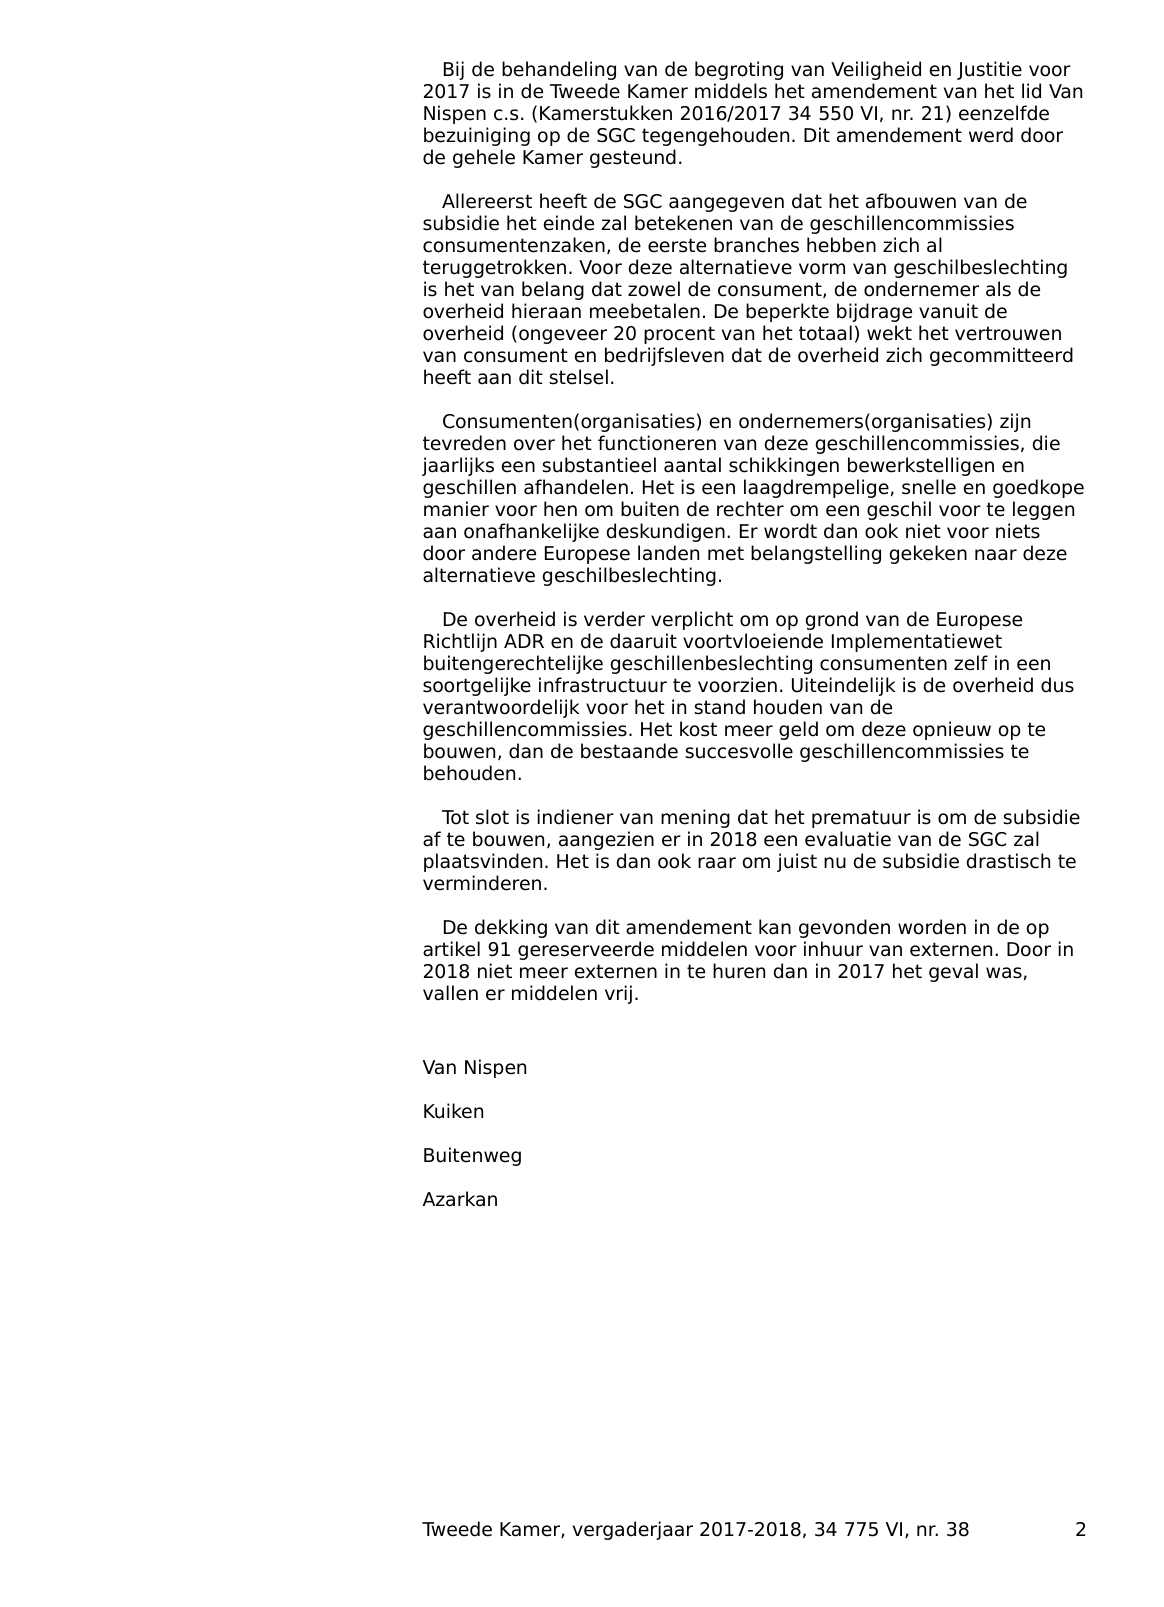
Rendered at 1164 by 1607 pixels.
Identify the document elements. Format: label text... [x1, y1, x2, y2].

text Bij de behandeling van de begroting van Veiligheid en Justitie voor 2017 is in de Tweede Kamer middels het amendement van het lid Van Nispen c.s. (Kamerstukken 2016/2017 34 550 VI, nr. 21) eenzelfde bezuiniging op de SGC tegengehouden. Dit amendement werd door de gehele Kamer gesteund. [422, 59, 1087, 169]
text Consumenten(organisaties) en ondernemers(organisaties) zijn tevreden over het functioneren van deze geschillencommissies, die jaarlijks een substantieel aantal schikkingen bewerkstelligen en geschillen afhandelen. Het is een laagdrempelige, snelle en goedkope manier voor hen om buiten de rechter om een geschil voor te leggen aan onafhankelijke deskundigen. Er wordt dan ook niet voor niets door andere Europese landen met belangstelling gekeken naar deze alternatieve geschilbeslechting. [422, 411, 1087, 587]
text Tot slot is indiener van mening dat het prematuur is om de subsidie af te bouwen, aangezien er in 2018 een evaluatie van de SGC zal plaatsvinden. Het is dan ook raar om juist nu de subsidie drastisch te verminderen. [422, 807, 1087, 895]
text De overheid is verder verplicht om op grond van de Europese Richtlijn ADR en de daaruit voortvloeiende Implementatiewet buitengerechtelijke geschillenbeslechting consumenten zelf in een soortgelijke infrastructuur te voorzien. Uiteindelijk is de overheid dus verantwoordelijk voor het in stand houden van de geschillencommissies. Het kost meer geld om deze opnieuw op te bouwen, dan de bestaande succesvolle geschillencommissies te behouden. [422, 609, 1087, 785]
text De dekking van dit amendement kan gevonden worden in de op artikel 91 gereserveerde middelen voor inhuur van externen. Door in 2018 niet meer externen in te huren dan in 2017 het geval was, vallen er middelen vrij. [422, 917, 1087, 1005]
text Van Nispen Kuiken Buitenweg Azarkan [422, 1035, 1087, 1211]
text Allereerst heeft de SGC aangegeven dat het afbouwen van de subsidie het einde zal betekenen van de geschillencommissies consumentenzaken, de eerste branches hebben zich al teruggetrokken. Voor deze alternatieve vorm van geschilbeslechting is het van belang dat zowel de consument, de ondernemer als de overheid hieraan meebetalen. De beperkte bijdrage vanuit de overheid (ongeveer 20 procent van het totaal) wekt het vertrouwen van consument en bedrijfsleven dat de overheid zich gecommitteerd heeft aan dit stelsel. [422, 191, 1087, 389]
